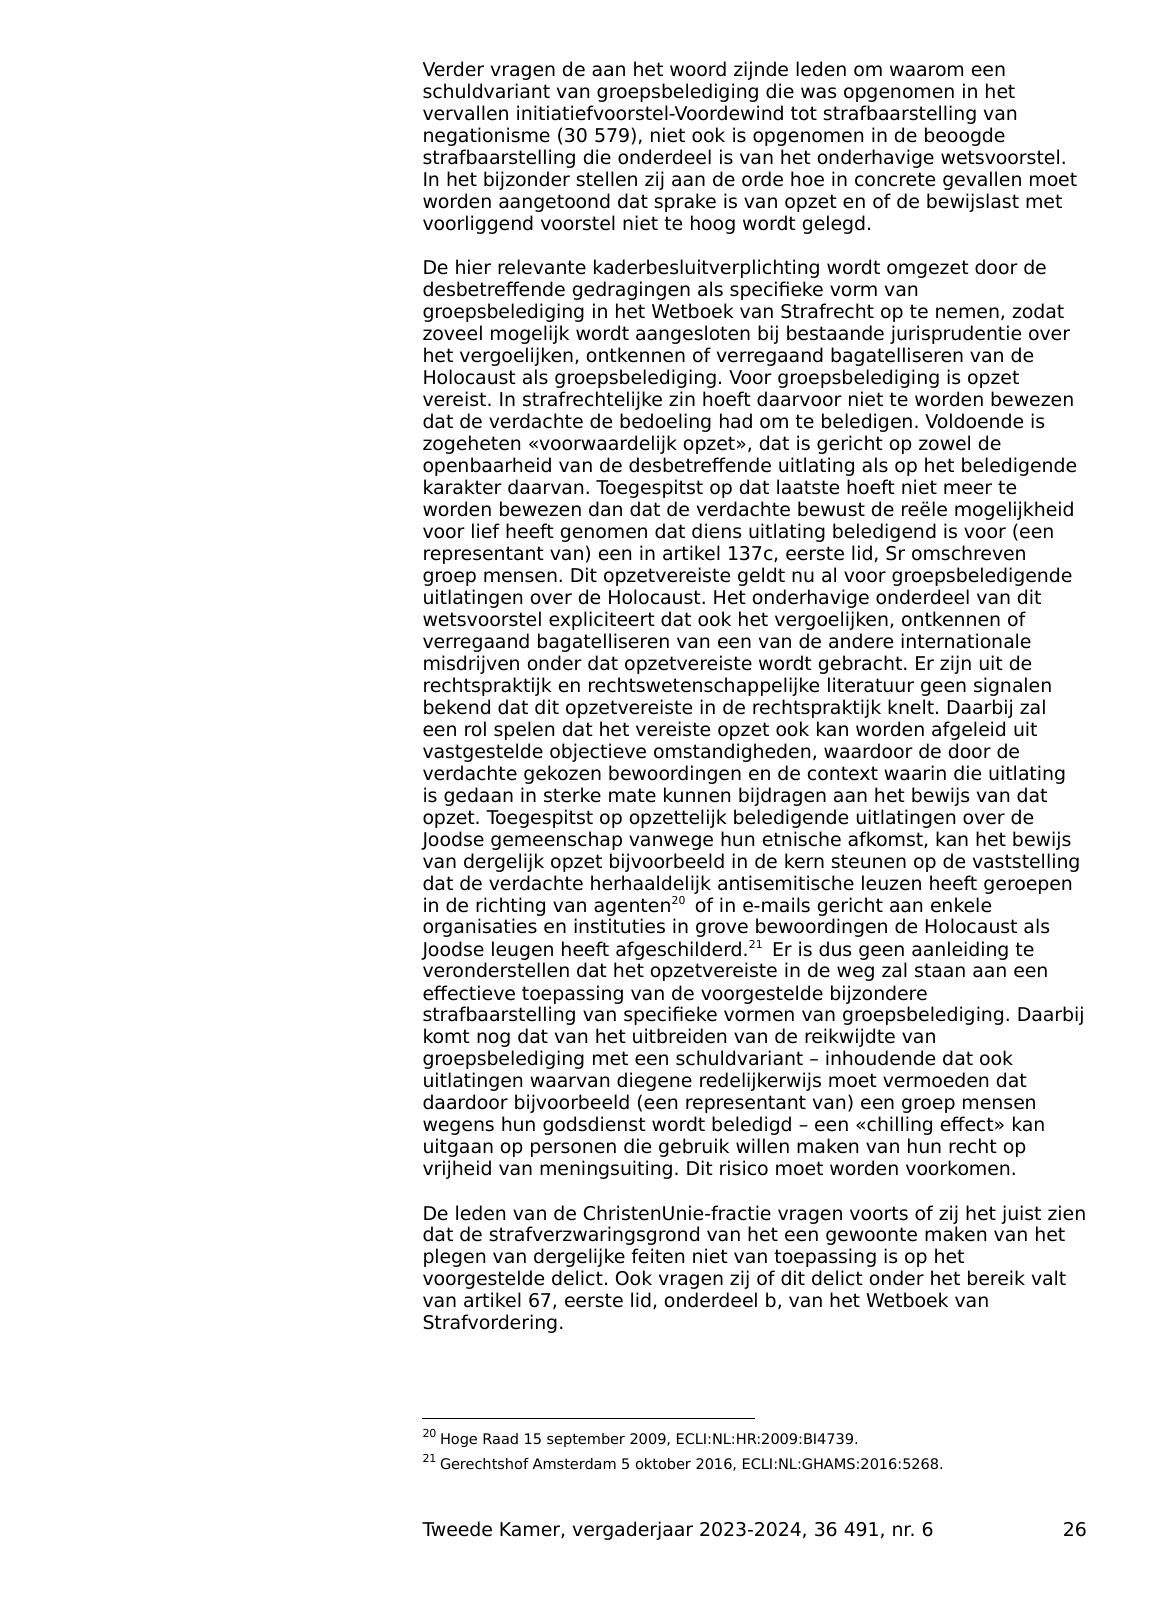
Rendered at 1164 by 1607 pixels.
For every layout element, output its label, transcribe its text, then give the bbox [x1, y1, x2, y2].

text De leden van de ChristenUnie-fractie vragen voorts of zij het juist zien dat de strafverzwaringsgrond van het een gewoonte maken van het plegen van dergelijke feiten niet van toepassing is op het voorgestelde delict. Ook vragen zij of dit delict onder het bereik valt van artikel 67, eerste lid, onderdeel b, van het Wetboek van Strafvordering. [422, 1202, 1087, 1334]
text Gerechtshof Amsterdam 5 oktober 2016, ECLI:NL:GHAMS:2016:5268. [422, 1452, 1087, 1474]
text De hier relevante kaderbesluitverplichting wordt omgezet door de desbetreffende gedragingen als specifieke vorm van groepsbelediging in het Wetboek van Strafrecht op te nemen, zodat zoveel mogelijk wordt aangesloten bij bestaande jurisprudentie over het vergoelijken, ontkennen of verregaand bagatelliseren van de Holocaust als groepsbelediging. Voor groepsbelediging is opzet vereist. In strafrechtelijke zin hoeft daarvoor niet te worden bewezen dat de verdachte de bedoeling had om te beledigen. Voldoende is zogeheten «voorwaardelijk opzet», dat is gericht op zowel de openbaarheid van de desbetreffende uitlating als op het beledigende karakter daarvan. Toegespitst op dat laatste hoeft niet meer te worden bewezen dan dat de verdachte bewust de reële mogelijkheid voor lief heeft genomen dat diens uitlating beledigend is voor (een representant van) een in artikel 137c, eerste lid, Sr omschreven groep mensen. Dit opzetvereiste geldt nu al voor groepsbeledigende uitlatingen over de Holocaust. Het onderhavige onderdeel van dit wetsvoorstel expliciteert dat ook het vergoelijken, ontkennen of verregaand bagatelliseren van een van de andere internationale misdrijven onder dat opzetvereiste wordt gebracht. Er zijn uit de rechtspraktijk en rechtswetenschappelijke literatuur geen signalen bekend dat dit opzetvereiste in de rechtspraktijk knelt. Daarbij zal een rol spelen dat het vereiste opzet ook kan worden afgeleid uit vastgestelde objectieve omstandigheden, waardoor de door de verdachte gekozen bewoordingen en de context waarin die uitlating is gedaan in sterke mate kunnen bijdragen aan het bewijs van dat opzet. Toegespitst op opzettelijk beledigende uitlatingen over de Joodse gemeenschap vanwege hun etnische afkomst, kan het bewijs van dergelijk opzet bijvoorbeeld in de kern steunen op de vaststelling dat de verdachte herhaaldelijk antisemitische leuzen heeft geroepen in de richting van agenten of in e-mails gericht aan enkele organisaties en instituties in grove bewoordingen de Holocaust als Joodse leugen heeft afgeschilderd. Er is dus geen aanleiding te veronderstellen dat het opzetvereiste in de weg zal staan aan een effectieve toepassing van de voorgestelde bijzondere strafbaarstelling van specifieke vormen van groepsbelediging. Daarbij komt nog dat van het uitbreiden van de reikwijdte van groepsbelediging met een schuldvariant – inhoudende dat ook uitlatingen waarvan diegene redelijkerwijs moet vermoeden dat daardoor bijvoorbeeld (een representant van) een groep mensen wegens hun godsdienst wordt beledigd – een «chilling effect» kan uitgaan op personen die gebruik willen maken van hun recht op vrijheid van meningsuiting. Dit risico moet worden voorkomen. [422, 257, 1087, 1180]
text Hoge Raad 15 september 2009, ECLI:NL:HR:2009:BI4739. [422, 1427, 1087, 1449]
text Verder vragen de aan het woord zijnde leden om waarom een schuldvariant van groepsbelediging die was opgenomen in het vervallen initiatiefvoorstel-Voordewind tot strafbaarstelling van negationisme (30 579), niet ook is opgenomen in de beoogde strafbaarstelling die onderdeel is van het onderhavige wetsvoorstel. In het bijzonder stellen zij aan de orde hoe in concrete gevallen moet worden aangetoond dat sprake is van opzet en of de bewijslast met voorliggend voorstel niet te hoog wordt gelegd. [422, 59, 1087, 235]
